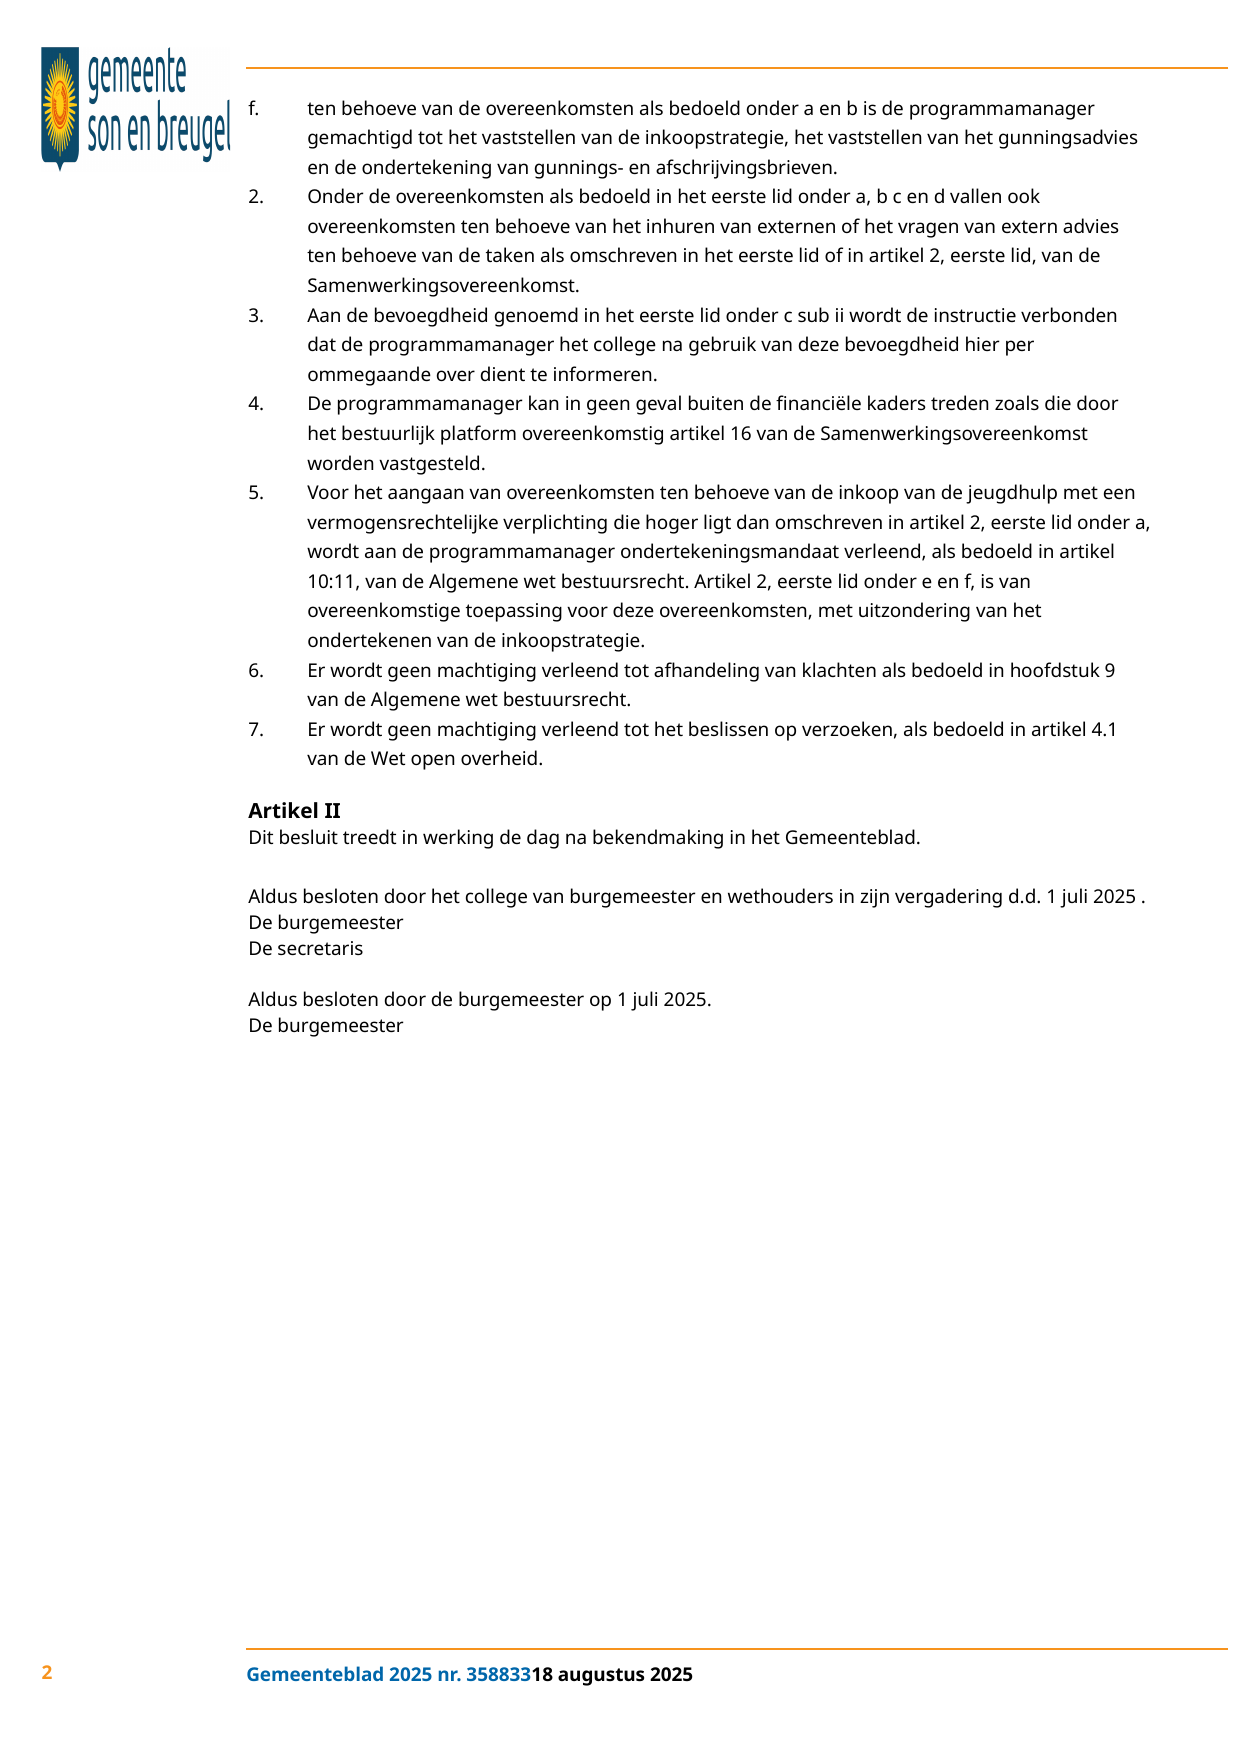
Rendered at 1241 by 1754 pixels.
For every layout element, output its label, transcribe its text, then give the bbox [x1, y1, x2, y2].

picture [41, 47, 231, 172]
text De secretaris [248, 935, 1152, 961]
list Er wordt geen machtiging verleend tot afhandeling van klachten als bedoeld in hoofdstuk 9 van de Algemene wet bestuursrecht. [248, 657, 1152, 712]
text Aldus besloten door de burgemeester op 1 juli 2025. [248, 987, 1152, 1012]
list De programmamanager kan in geen geval buiten de financiële kaders treden zoals die door het bestuurlijk platform overeenkomstig artikel 16 van de Samenwerkingsovereenkomst worden vastgesteld. [248, 391, 1152, 476]
list Voor het aangaan van overeenkomsten ten behoeve van de inkoop van de jeugdhulp met een vermogensrechtelijke verplichting die hoger ligt dan omschreven in artikel 2, eerste lid onder a, wordt aan de programmamanager ondertekeningsmandaat verleend, als bedoeld in artikel 10:11, van de Algemene wet bestuursrecht. Artikel 2, eerste lid onder e en f, is van overeenkomstige toepassing voor deze overeenkomsten, met uitzondering van het ondertekenen van de inkoopstrategie. [248, 479, 1152, 653]
text De burgemeester [248, 1012, 1152, 1038]
text Artikel II [248, 796, 1152, 824]
text Dit besluit treedt in werking de dag na bekendmaking in het Gemeenteblad. [248, 824, 1152, 850]
list Aan de bevoegdheid genoemd in het eerste lid onder c sub ii wordt de instructie verbonden dat de programmamanager het college na gebruik van deze bevoegdheid hier per ommegaande over dient te informeren. [248, 302, 1152, 387]
list Er wordt geen machtiging verleend tot het beslissen op verzoeken, als bedoeld in artikel 4.1 van de Wet open overheid. [248, 716, 1152, 771]
list ten behoeve van de overeenkomsten als bedoeld onder a en b is de programmamanager gemachtigd tot het vaststellen van de inkoopstrategie, het vaststellen van het gunningsadvies en de ondertekening van gunnings- en afschrijvingsbrieven. [248, 95, 1152, 180]
text Aldus besloten door het college van burgemeester en wethouders in zijn vergadering d.d. 1 juli 2025 . [248, 884, 1152, 909]
list Onder de overeenkomsten als bedoeld in het eerste lid onder a, b c en d vallen ook overeenkomsten ten behoeve van het inhuren van externen of het vragen van extern advies ten behoeve van de taken als omschreven in het eerste lid of in artikel 2, eerste lid, van de Samenwerkingsovereenkomst. [248, 183, 1152, 298]
text De burgemeester [248, 909, 1152, 935]
